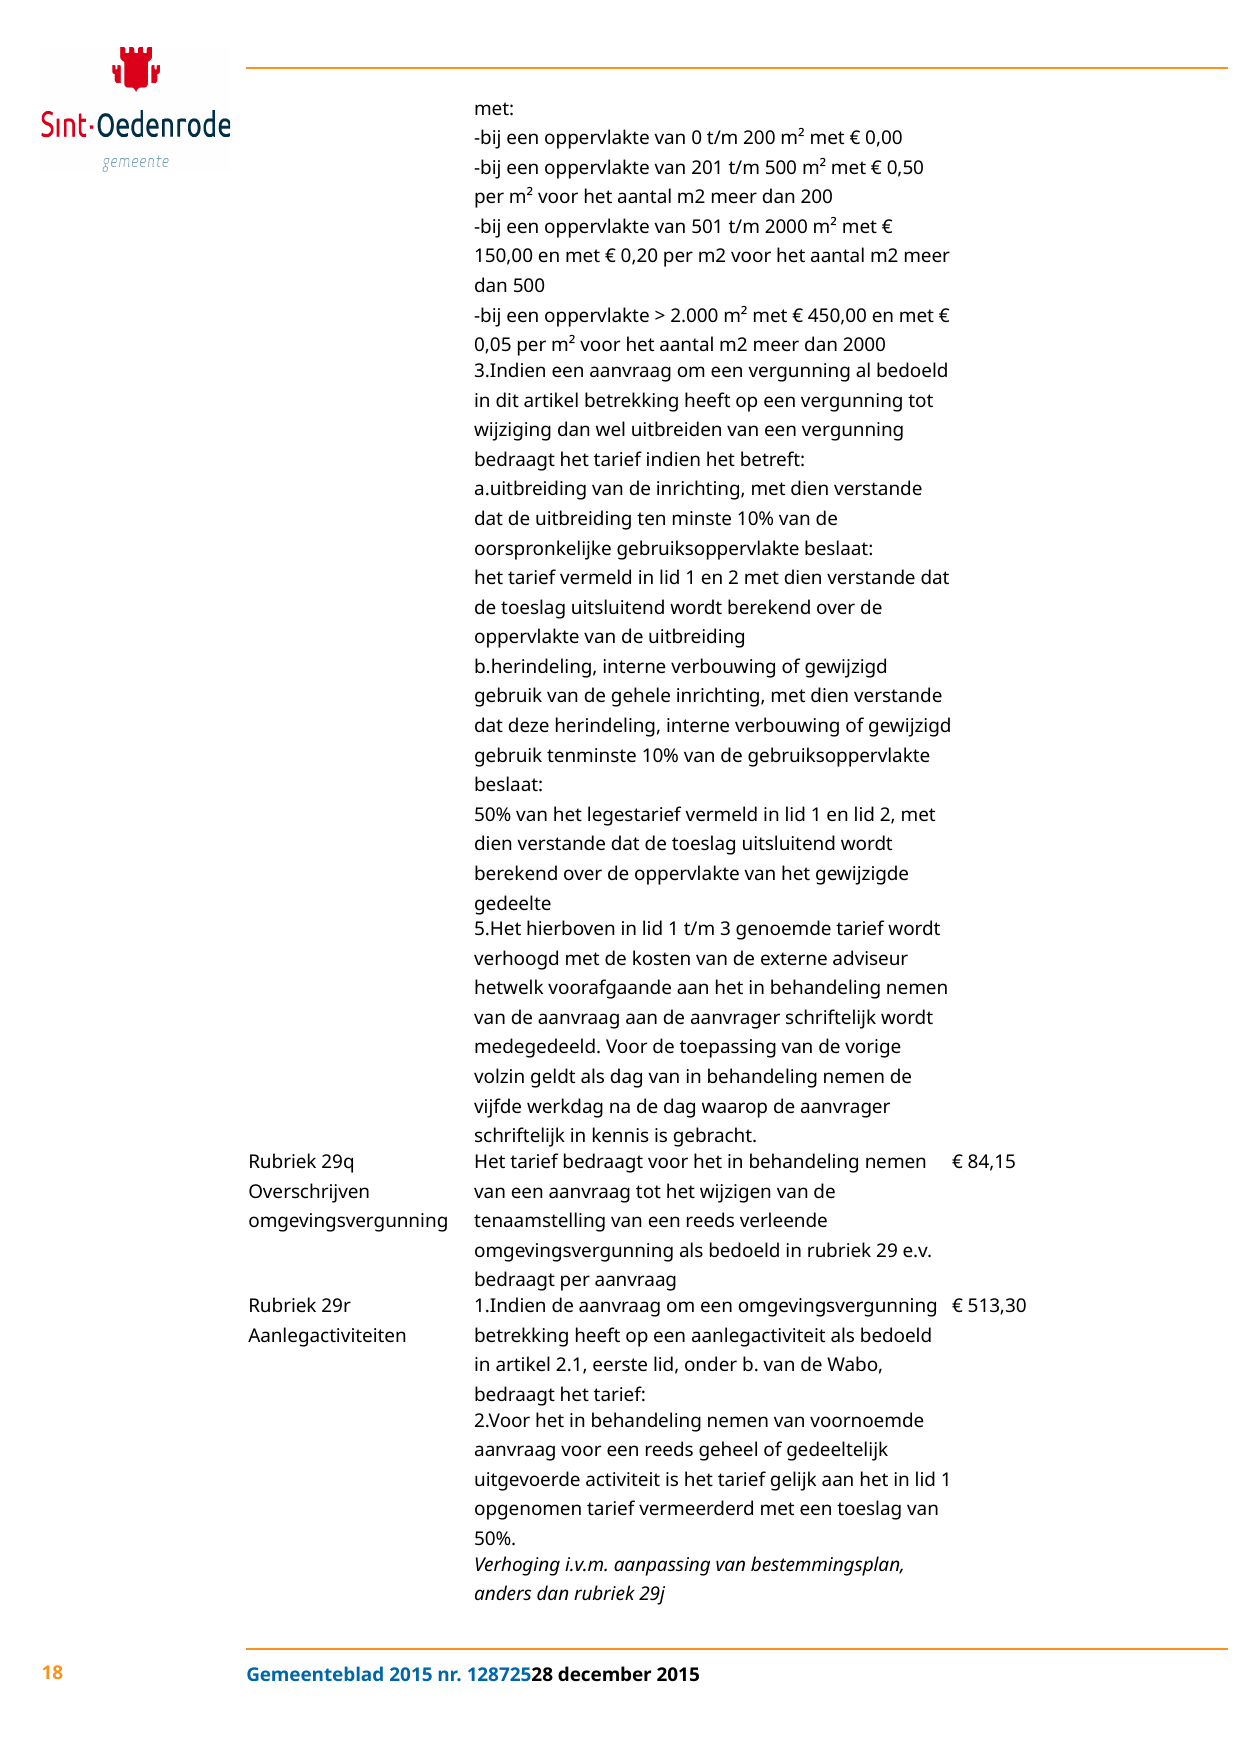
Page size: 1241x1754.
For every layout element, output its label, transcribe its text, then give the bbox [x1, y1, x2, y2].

table_cell [248, 1407, 474, 1551]
table_cell [248, 95, 474, 357]
table_cell Rubriek 29q Overschrijven omgevingsvergunning [248, 1148, 474, 1292]
table_cell [952, 915, 1152, 1148]
table_cell met: -bij een oppervlakte van 0 t/m 200 m² met € 0,00 -bij een oppervlakte van 201 t/m 500 m² met € 0,50 per m² voor het aantal m2 meer dan 200 -bij een oppervlakte van 501 t/m 2000 m² met € 150,00 en met € 0,20 per m2 voor het aantal m2 meer dan 500 -bij een oppervlakte > 2.000 m² met € 450,00 en met € 0,05 per m² voor het aantal m2 meer dan 2000 [474, 95, 952, 357]
table_cell Rubriek 29r Aanlegactiviteiten [248, 1292, 474, 1407]
table_cell € 513,30 [952, 1292, 1152, 1407]
table_cell Verhoging i.v.m. aanpassing van bestemmingsplan, anders dan rubriek 29j [474, 1551, 952, 1606]
table_cell 2.Voor het in behandeling nemen van voornoemde aanvraag voor een reeds geheel of gedeeltelijk uitgevoerde activiteit is het tarief gelijk aan het in lid 1 opgenomen tarief vermeerderd met een toeslag van 50%. [474, 1407, 952, 1551]
table_cell € 84,15 [952, 1148, 1152, 1292]
table_cell [952, 357, 1152, 915]
table_cell 1.Indien de aanvraag om een omgevingsvergunning betrekking heeft op een aanlegactiviteit als bedoeld in artikel 2.1, eerste lid, onder b. van de Wabo, bedraagt het tarief: [474, 1292, 952, 1407]
table_cell [952, 1407, 1152, 1551]
table_cell [952, 95, 1152, 357]
table_cell [952, 1551, 1152, 1606]
table_cell Het tarief bedraagt voor het in behandeling nemen van een aanvraag tot het wijzigen van de tenaamstelling van een reeds verleende omgevingsvergunning als bedoeld in rubriek 29 e.v. bedraagt per aanvraag [474, 1148, 952, 1292]
table_cell [248, 1551, 474, 1606]
table_cell [248, 357, 474, 915]
table_cell 5.Het hierboven in lid 1 t/m 3 genoemde tarief wordt verhoogd met de kosten van de externe adviseur hetwelk voorafgaande aan het in behandeling nemen van de aanvraag aan de aanvrager schriftelijk wordt medegedeeld. Voor de toepassing van de vorige volzin geldt als dag van in behandeling nemen de vijfde werkdag na de dag waarop de aanvrager schriftelijk in kennis is gebracht. [474, 915, 952, 1148]
picture [41, 47, 231, 172]
table_cell [248, 915, 474, 1148]
table_cell 3.Indien een aanvraag om een vergunning al bedoeld in dit artikel betrekking heeft op een vergunning tot wijziging dan wel uitbreiden van een vergunning bedraagt het tarief indien het betreft: a.uitbreiding van de inrichting, met dien verstande dat de uitbreiding ten minste 10% van de oorspronkelijke gebruiksoppervlakte beslaat: het tarief vermeld in lid 1 en 2 met dien verstande dat de toeslag uitsluitend wordt berekend over de oppervlakte van de uitbreiding b.herindeling, interne verbouwing of gewijzigd gebruik van de gehele inrichting, met dien verstande dat deze herindeling, interne verbouwing of gewijzigd gebruik tenminste 10% van de gebruiksoppervlakte beslaat: 50% van het legestarief vermeld in lid 1 en lid 2, met dien verstande dat de toeslag uitsluitend wordt berekend over de oppervlakte van het gewijzigde gedeelte [474, 357, 952, 915]
